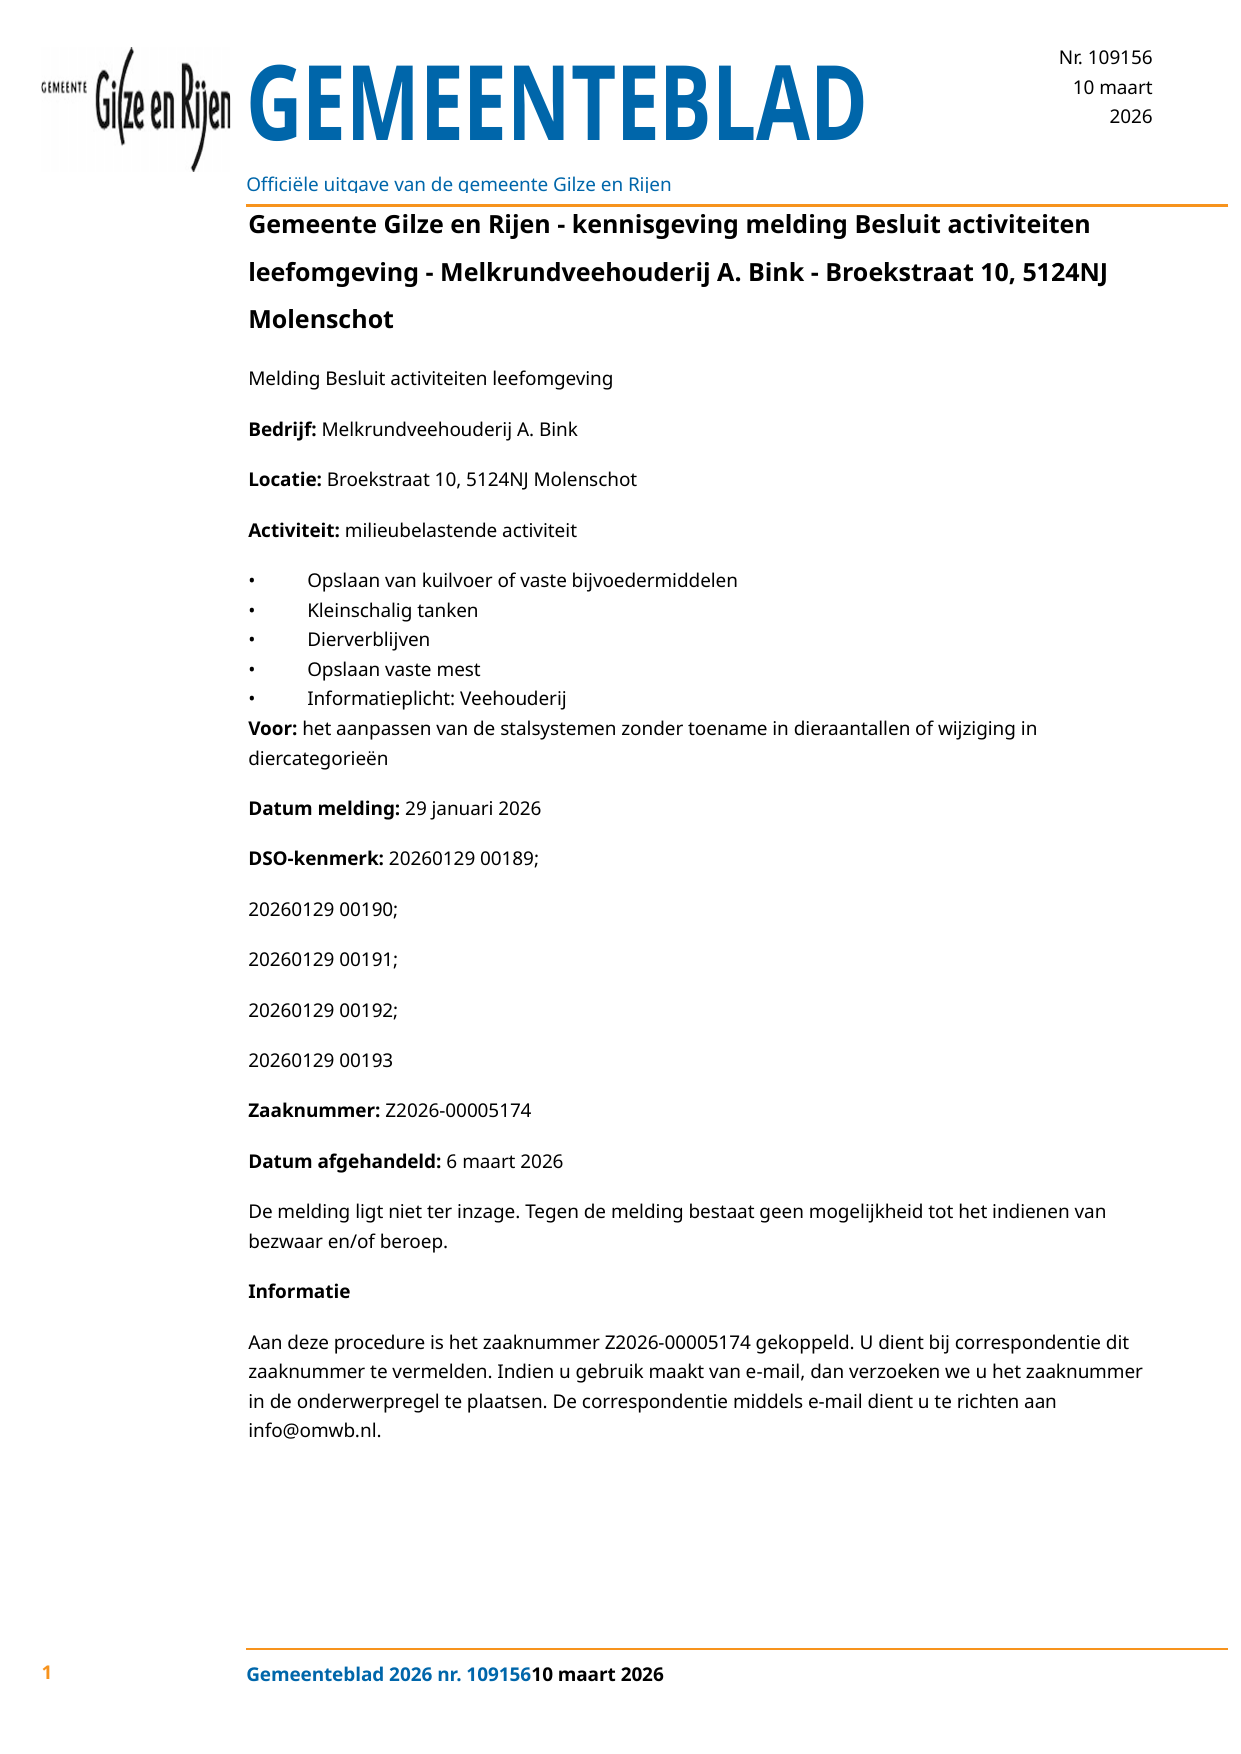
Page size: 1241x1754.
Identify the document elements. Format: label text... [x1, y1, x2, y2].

list Opslaan vaste mest [248, 656, 1152, 682]
list Opslaan van kuilvoer of vaste bijvoedermiddelen [248, 567, 1152, 593]
text Gemeente Gilze en Rijen - kennisgeving melding Besluit activiteiten leefomgeving - Melkrundveehouderij A. Bink - Broekstraat 10, 5124NJ Molenschot [248, 207, 1152, 336]
text Informatie [248, 1278, 1152, 1304]
list Informatieplicht: Veehouderij [248, 686, 1152, 711]
list Dierverblijven [248, 626, 1152, 652]
text 20260129 00191; [248, 946, 1152, 972]
text Melding Besluit activiteiten leefomgeving [248, 366, 1152, 391]
text 20260129 00193 [248, 1047, 1152, 1073]
picture [41, 47, 231, 172]
list Kleinschalig tanken [248, 597, 1152, 622]
text Activiteit: milieubelastende activiteit [248, 517, 1152, 542]
text 20260129 00192; [248, 997, 1152, 1022]
text De melding ligt niet ter inzage. Tegen de melding bestaat geen mogelijkheid tot het indienen van bezwaar en/of beroep. [248, 1198, 1152, 1254]
text DSO-kenmerk: 20260129 00189; [248, 846, 1152, 871]
text 20260129 00190; [248, 896, 1152, 922]
text Voor: het aanpassen van de stalsystemen zonder toename in dieraantallen of wijziging in diercategorieën [248, 715, 1152, 770]
text Datum afgehandeld: 6 maart 2026 [248, 1148, 1152, 1174]
text Locatie: Broekstraat 10, 5124NJ Molenschot [248, 466, 1152, 492]
text Datum melding: 29 januari 2026 [248, 795, 1152, 821]
text Zaaknummer: Z2026-00005174 [248, 1098, 1152, 1123]
text Bedrijf: Melkrundveehouderij A. Bink [248, 416, 1152, 442]
text Aan deze procedure is het zaaknummer Z2026-00005174 gekoppeld. U dient bij correspondentie dit zaaknummer te vermelden. Indien u gebruik maakt van e-mail, dan verzoeken we u het zaaknummer in de onderwerpregel te plaatsen. De correspondentie middels e-mail dient u te richten aan info@omwb.nl. [248, 1329, 1152, 1443]
